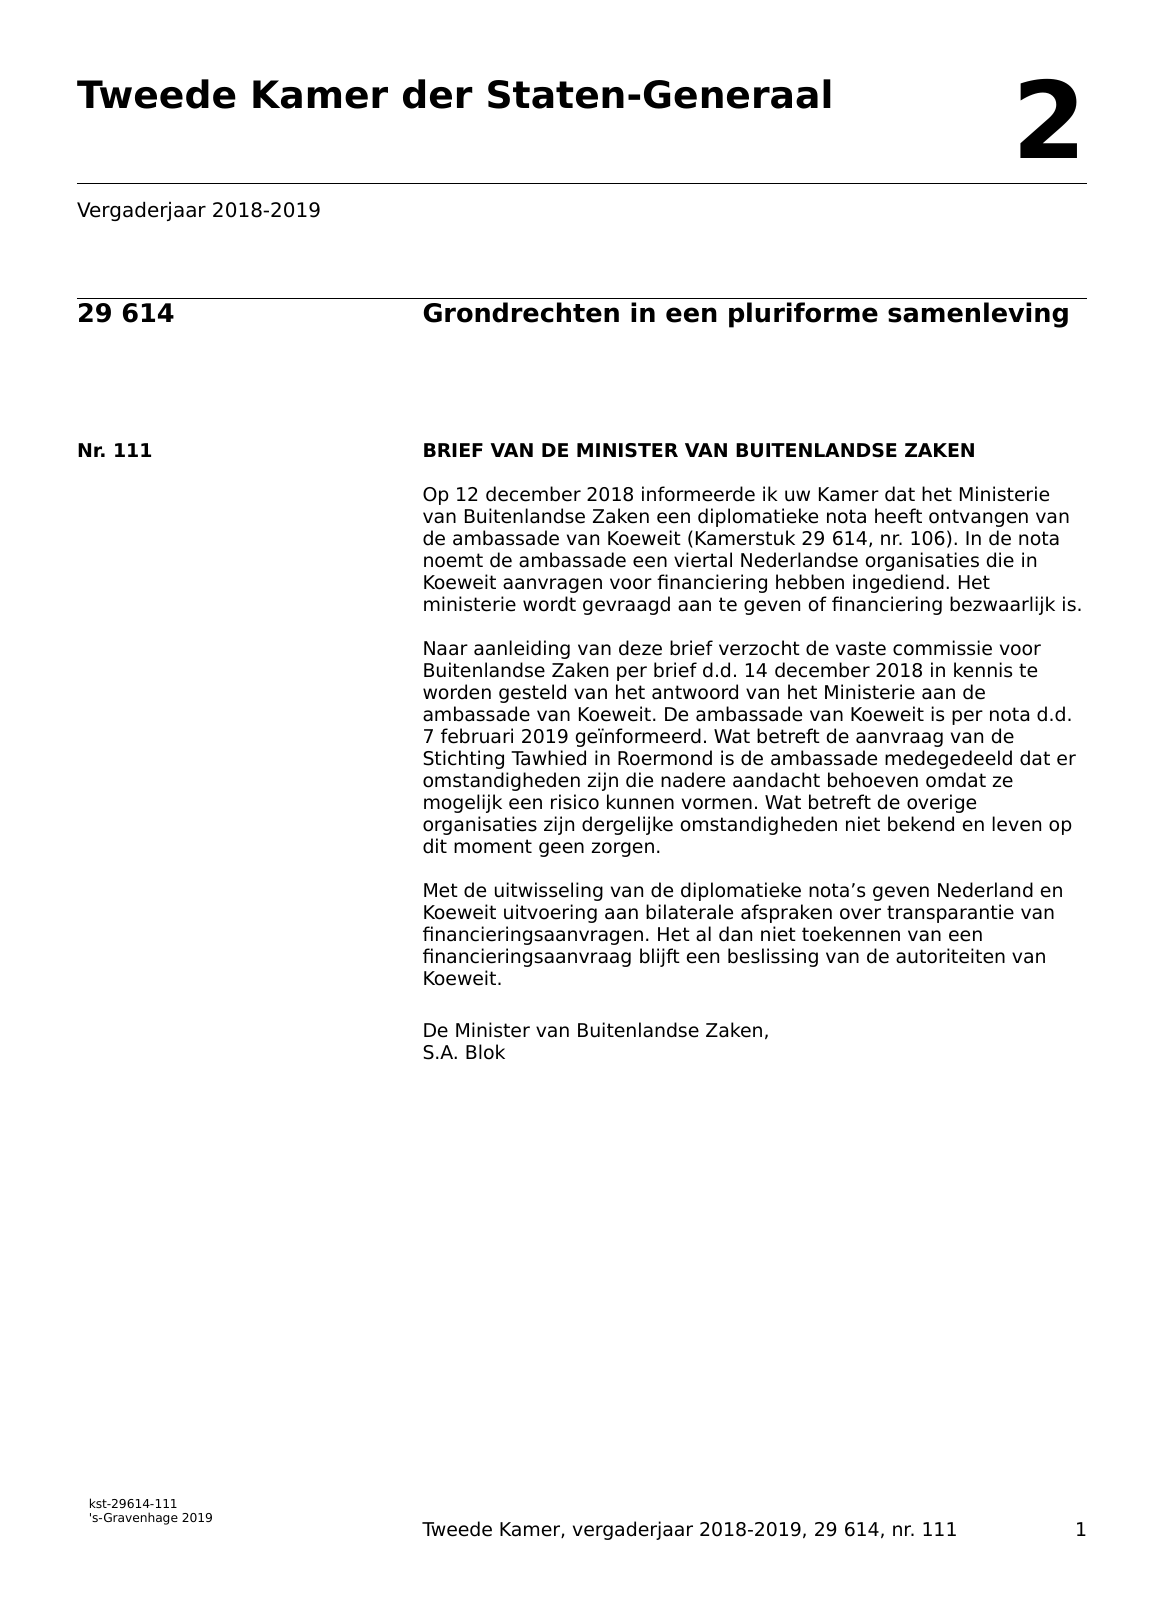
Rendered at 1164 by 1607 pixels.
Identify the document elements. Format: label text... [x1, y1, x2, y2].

text 's-Gravenhage 2019 [88, 1511, 323, 1525]
subtitle 29 614 Grondrechten in een pluriforme samenleving [77, 299, 1087, 329]
table_header 2 [886, 59, 1087, 183]
text De Minister van Buitenlandse Zaken, S.A. Blok [422, 1020, 1087, 1064]
subtitle Nr. 111 BRIEF VAN DE MINISTER VAN BUITENLANDSE ZAKEN [77, 440, 1087, 462]
text Op 12 december 2018 informeerde ik uw Kamer dat het Ministerie van Buitenlandse Zaken een diplomatieke nota heeft ontvangen van de ambassade van Koeweit (Kamerstuk 29 614, nr. 106). In de nota noemt de ambassade een viertal Nederlandse organisaties die in Koeweit aanvragen voor financiering hebben ingediend. Het ministerie wordt gevraagd aan te geven of financiering bezwaarlijk is. [422, 484, 1087, 616]
table_header Tweede Kamer der Staten-Generaal [77, 59, 886, 183]
text Naar aanleiding van deze brief verzocht de vaste commissie voor Buitenlandse Zaken per brief d.d. 14 december 2018 in kennis te worden gesteld van het antwoord van het Ministerie aan de ambassade van Koeweit. De ambassade van Koeweit is per nota d.d. 7 februari 2019 geïnformeerd. Wat betreft de aanvraag van de Stichting Tawhied in Roermond is de ambassade medegedeeld dat er omstandigheden zijn die nadere aandacht behoeven omdat ze mogelijk een risico kunnen vormen. Wat betreft de overige organisaties zijn dergelijke omstandigheden niet bekend en leven op dit moment geen zorgen. [422, 638, 1087, 858]
table_cell Vergaderjaar 2018-2019 [77, 184, 1087, 298]
text kst-29614-111 [88, 1497, 323, 1511]
text Met de uitwisseling van de diplomatieke nota’s geven Nederland en Koeweit uitvoering aan bilaterale afspraken over transparantie van financieringsaanvragen. Het al dan niet toekennen van een financieringsaanvraag blijft een beslissing van de autoriteiten van Koeweit. [422, 880, 1087, 990]
